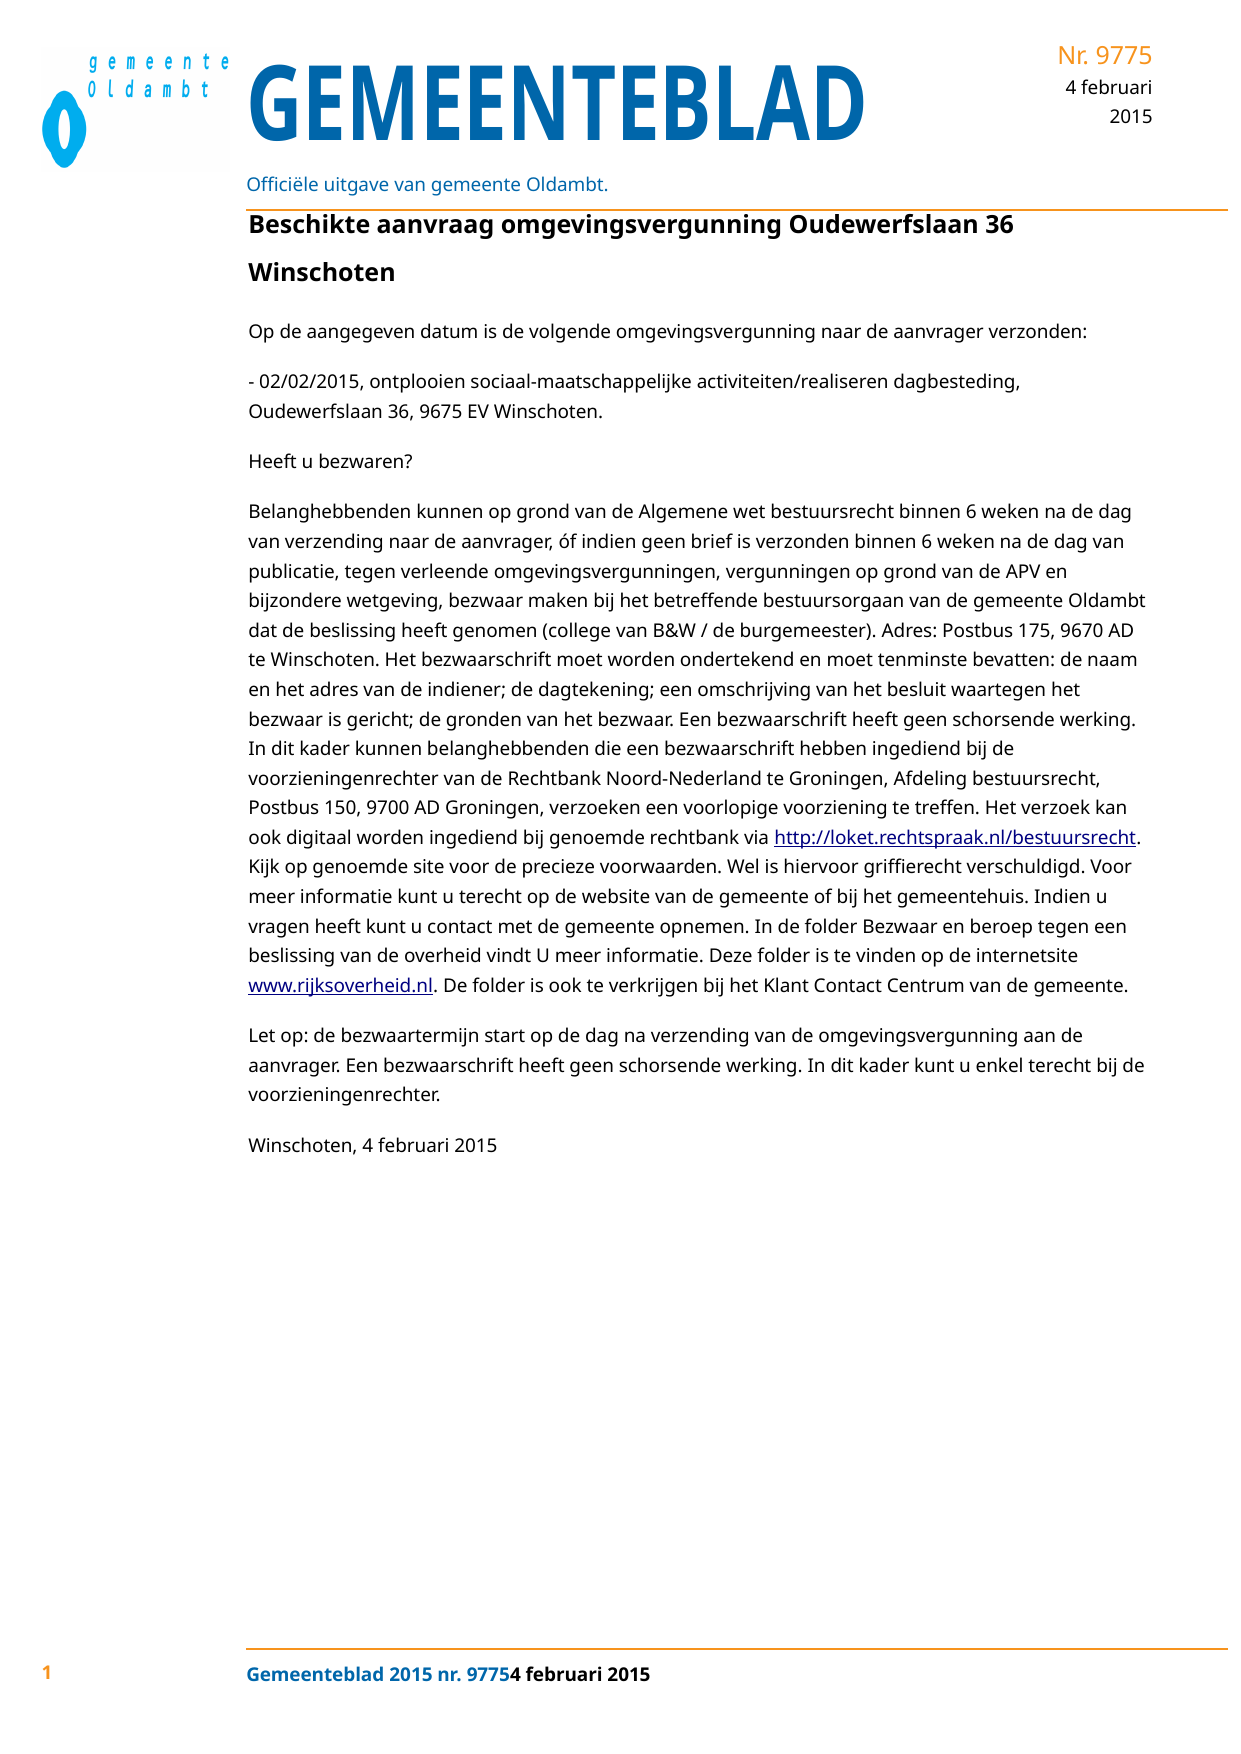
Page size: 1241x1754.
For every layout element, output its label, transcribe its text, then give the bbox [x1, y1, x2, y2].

text Let op: de bezwaartermijn start op de dag na verzending van de omgevingsvergunning aan de aanvrager. Een bezwaarschrift heeft geen schorsende werking. In dit kader kunt u enkel terecht bij de voorzieningenrechter. [248, 1022, 1152, 1107]
text Op de aangegeven datum is de volgende omgevingsvergunning naar de aanvrager verzonden: [248, 318, 1152, 344]
text Heeft u bezwaren? [248, 448, 1152, 474]
text - 02/02/2015, ontplooien sociaal-maatschappelijke activiteiten/realiseren dagbesteding, Oudewerfslaan 36, 9675 EV Winschoten. [248, 368, 1152, 424]
text Winschoten, 4 februari 2015 [248, 1132, 1152, 1158]
picture [41, 47, 231, 172]
text Belanghebbenden kunnen op grond van de Algemene wet bestuursrecht binnen 6 weken na de dag van verzending naar de aanvrager, óf indien geen brief is verzonden binnen 6 weken na de dag van publicatie, tegen verleende omgevingsvergunningen, vergunningen op grond van de APV en bijzondere wetgeving, bezwaar maken bij het betreffende bestuursorgaan van de gemeente Oldambt dat de beslissing heeft genomen (college van B&W / de burgemeester). Adres: Postbus 175, 9670 AD te Winschoten. Het bezwaarschrift moet worden ondertekend en moet tenminste bevatten: de naam en het adres van de indiener; de dagtekening; een omschrijving van het besluit waartegen het bezwaar is gericht; de gronden van het bezwaar. Een bezwaarschrift heeft geen schorsende werking. In dit kader kunnen belanghebbenden die een bezwaarschrift hebben ingediend bij de voorzieningenrechter van de Rechtbank Noord-Nederland te Groningen, Afdeling bestuursrecht, Postbus 150, 9700 AD Groningen, verzoeken een voorlopige voorziening te treffen. Het verzoek kan ook digitaal worden ingediend bij genoemde rechtbank via http://loket.rechtspraak.nl/bestuursrecht. Kijk op genoemde site voor de precieze voorwaarden. Wel is hiervoor griffierecht verschuldigd. Voor meer informatie kunt u terecht op de website van de gemeente of bij het gemeentehuis. Indien u vragen heeft kunt u contact met de gemeente opnemen. In de folder Bezwaar en beroep tegen een beslissing van de overheid vindt U meer informatie. Deze folder is te vinden op de internetsite www.rijksoverheid.nl. De folder is ook te verkrijgen bij het Klant Contact Centrum van de gemeente. [248, 499, 1152, 998]
text Beschikte aanvraag omgevingsvergunning Oudewerfslaan 36 Winschoten [248, 211, 1152, 288]
